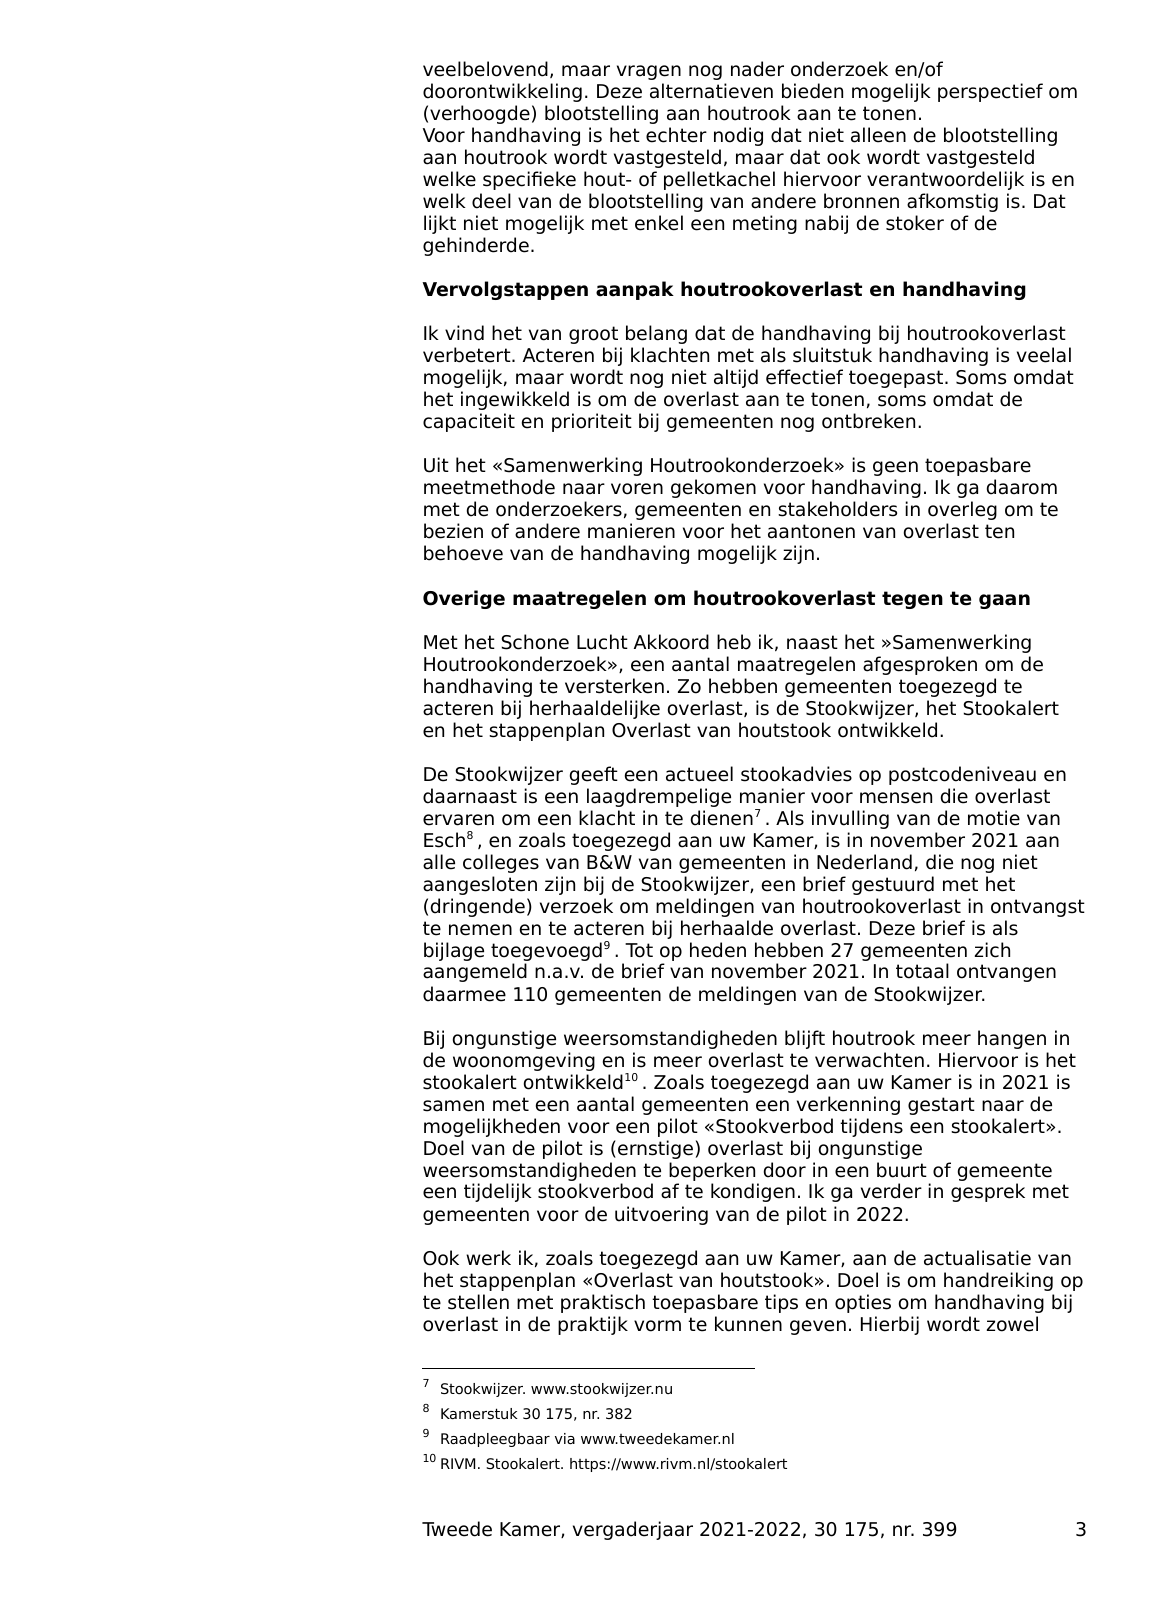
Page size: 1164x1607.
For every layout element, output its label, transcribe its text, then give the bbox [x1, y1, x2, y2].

text Uit het «Samenwerking Houtrookonderzoek» is geen toepasbare meetmethode naar voren gekomen voor handhaving. Ik ga daarom met de onderzoekers, gemeenten en stakeholders in overleg om te bezien of andere manieren voor het aantonen van overlast ten behoeve van de handhaving mogelijk zijn. [422, 455, 1087, 565]
text De Stookwijzer geeft een actueel stookadvies op postcodeniveau en daarnaast is een laagdrempelige manier voor mensen die overlast ervaren om een klacht in te dienen. Als invulling van de motie van Esch, en zoals toegezegd aan uw Kamer, is in november 2021 aan alle colleges van B&W van gemeenten in Nederland, die nog niet aangesloten zijn bij de Stookwijzer, een brief gestuurd met het (dringende) verzoek om meldingen van houtrookoverlast in ontvangst te nemen en te acteren bij herhaalde overlast. Deze brief is als bijlage toegevoegd. Tot op heden hebben 27 gemeenten zich aangemeld n.a.v. de brief van november 2021. In totaal ontvangen daarmee 110 gemeenten de meldingen van de Stookwijzer. [422, 764, 1087, 1005]
text Met het Schone Lucht Akkoord heb ik, naast het »Samenwerking Houtrookonderzoek», een aantal maatregelen afgesproken om de handhaving te versterken. Zo hebben gemeenten toegezegd te acteren bij herhaaldelijke overlast, is de Stookwijzer, het Stookalert en het stappenplan Overlast van houtstook ontwikkeld. [422, 632, 1087, 741]
text Bij ongunstige weersomstandigheden blijft houtrook meer hangen in de woonomgeving en is meer overlast te verwachten. Hiervoor is het stookalert ontwikkeld. Zoals toegezegd aan uw Kamer is in 2021 is samen met een aantal gemeenten een verkenning gestart naar de mogelijkheden voor een pilot «Stookverbod tijdens een stookalert». Doel van de pilot is (ernstige) overlast bij ongunstige weersomstandigheden te beperken door in een buurt of gemeente een tijdelijk stookverbod af te kondigen. Ik ga verder in gesprek met gemeenten voor de uitvoering van de pilot in 2022. [422, 1028, 1087, 1225]
text Kamerstuk 30 175, nr. 382 [422, 1402, 1087, 1424]
text Ook werk ik, zoals toegezegd aan uw Kamer, aan de actualisatie van het stappenplan «Overlast van houtstook». Doel is om handreiking op te stellen met praktisch toepasbare tips en opties om handhaving bij overlast in de praktijk vorm te kunnen geven. Hierbij wordt zowel [422, 1248, 1087, 1336]
text Voor handhaving is het echter nodig dat niet alleen de blootstelling aan houtrook wordt vastgesteld, maar dat ook wordt vastgesteld welke specifieke hout- of pelletkachel hiervoor verantwoordelijk is en welk deel van de blootstelling van andere bronnen afkomstig is. Dat lijkt niet mogelijk met enkel een meting nabij de stoker of de gehinderde. [422, 125, 1087, 257]
subtitle Overige maatregelen om houtrookoverlast tegen te gaan [422, 587, 1087, 609]
text Raadpleegbaar via www.tweedekamer.nl [422, 1427, 1087, 1449]
text Stookwijzer. www.stookwijzer.nu [422, 1377, 1087, 1399]
subtitle Vervolgstappen aanpak houtrookoverlast en handhaving [422, 279, 1087, 301]
text RIVM. Stookalert. https://www.rivm.nl/stookalert [422, 1452, 1087, 1474]
text veelbelovend, maar vragen nog nader onderzoek en/of doorontwikkeling. Deze alternatieven bieden mogelijk perspectief om (verhoogde) blootstelling aan houtrook aan te tonen. [422, 59, 1087, 125]
text Ik vind het van groot belang dat de handhaving bij houtrookoverlast verbetert. Acteren bij klachten met als sluitstuk handhaving is veelal mogelijk, maar wordt nog niet altijd effectief toegepast. Soms omdat het ingewikkeld is om de overlast aan te tonen, soms omdat de capaciteit en prioriteit bij gemeenten nog ontbreken. [422, 323, 1087, 433]
